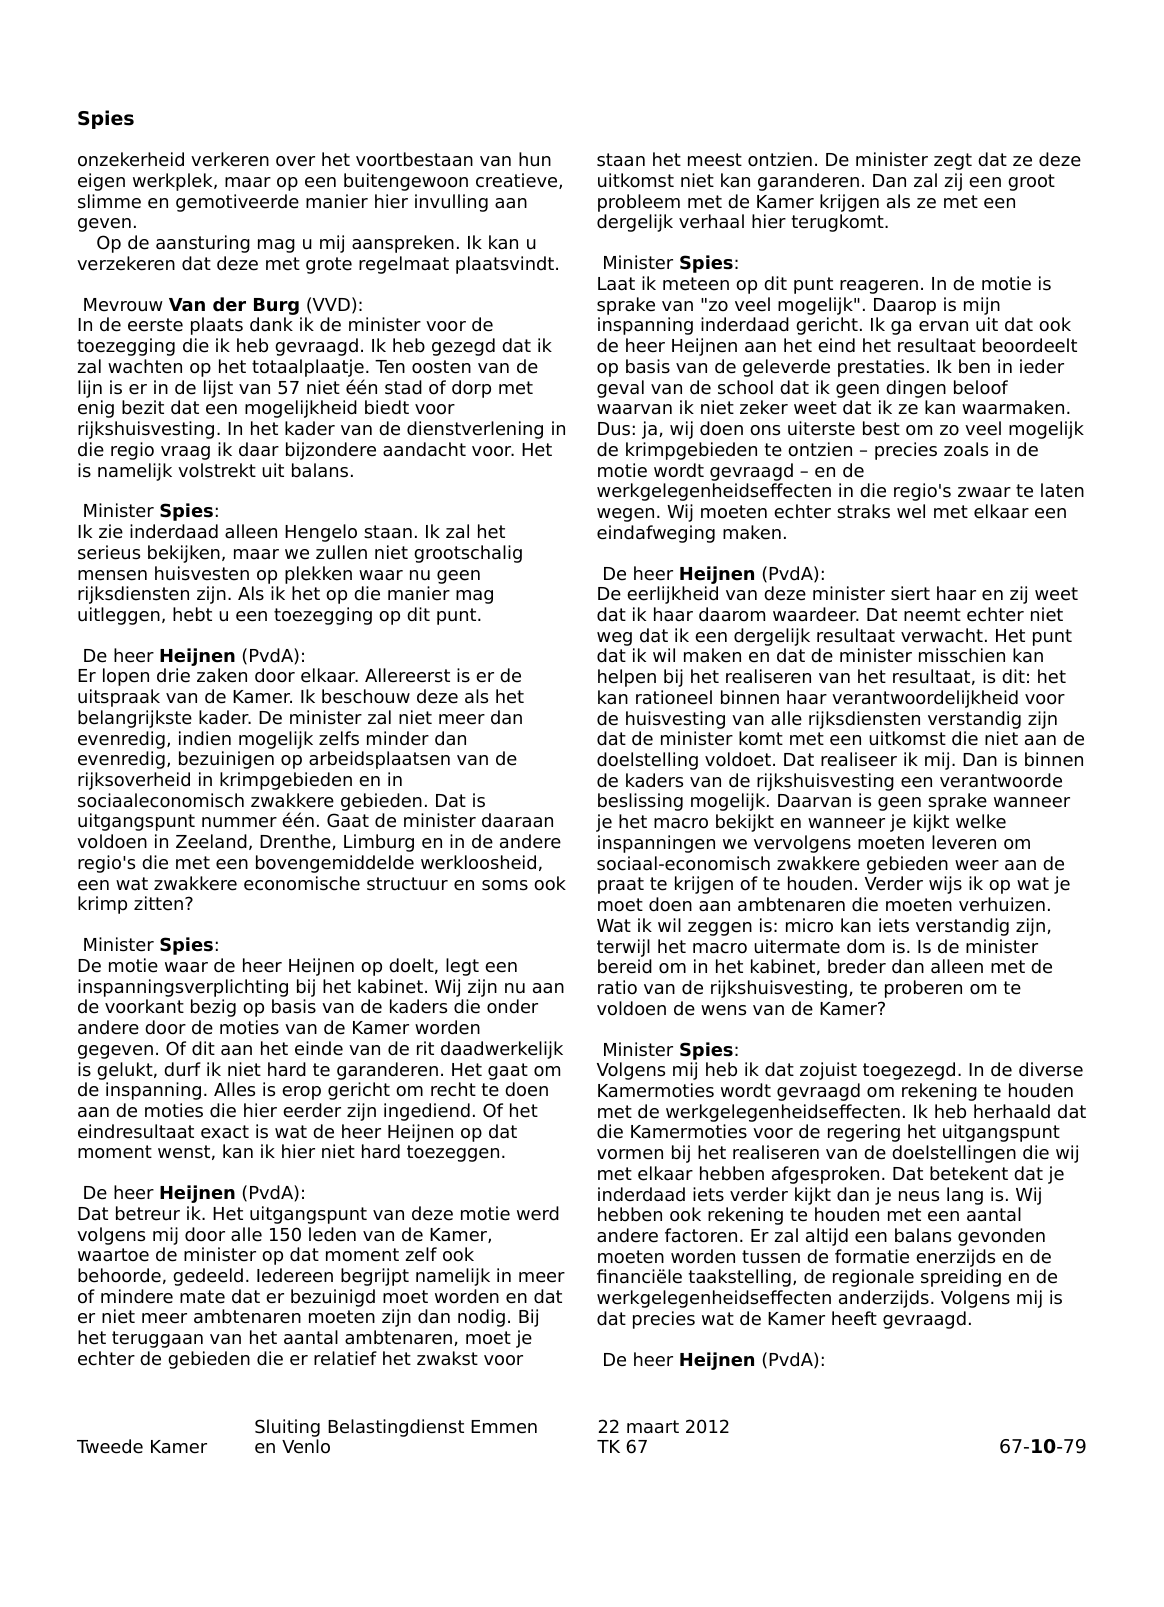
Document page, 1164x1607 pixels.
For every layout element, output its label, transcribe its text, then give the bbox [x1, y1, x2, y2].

text Minister Spies: [77, 501, 567, 522]
text Dat betreur ik. Het uitgangspunt van deze motie werd volgens mij door alle 150 leden van de Kamer, waartoe de minister op dat moment zelf ook behoorde, gedeeld. Iedereen begrijpt namelijk in meer of mindere mate dat er bezuinigd moet worden en dat er niet meer ambtenaren moeten zijn dan nodig. Bij het teruggaan van het aantal ambtenaren, moet je echter de gebieden die er relatief het zwakst voor [77, 1204, 567, 1369]
text Volgens mij heb ik dat zojuist toegezegd. In de diverse Kamermoties wordt gevraagd om rekening te houden met de werkgelegenheidseffecten. Ik heb herhaald dat die Kamermoties voor de regering het uitgangspunt vormen bij het realiseren van de doelstellingen die wij met elkaar hebben afgesproken. Dat betekent dat je inderdaad iets verder kijkt dan je neus lang is. Wij hebben ook rekening te houden met een aantal andere factoren. Er zal altijd een balans gevonden moeten worden tussen de formatie enerzijds en de financiële taakstelling, de regionale spreiding en de werkgelegenheidseffecten anderzijds. Volgens mij is dat precies wat de Kamer heeft gevraagd. [596, 1060, 1087, 1329]
text De motie waar de heer Heijnen op doelt, legt een inspanningsverplichting bij het kabinet. Wij zijn nu aan de voorkant bezig op basis van de kaders die onder andere door de moties van de Kamer worden gegeven. Of dit aan het einde van de rit daadwerkelijk is gelukt, durf ik niet hard te garanderen. Het gaat om de inspanning. Alles is erop gericht om recht te doen aan de moties die hier eerder zijn ingediend. Of het eindresultaat exact is wat de heer Heijnen op dat moment wenst, kan ik hier niet hard toezeggen. [77, 956, 567, 1163]
text De heer Heijnen (PvdA): [596, 1349, 1087, 1370]
text De heer Heijnen (PvdA): [77, 646, 567, 666]
text Minister Spies: [596, 253, 1087, 274]
text De heer Heijnen (PvdA): [77, 1183, 567, 1204]
text Op de aansturing mag u mij aanspreken. Ik kan u verzekeren dat deze met grote regelmaat plaatsvindt. [77, 233, 567, 274]
text Ik zie inderdaad alleen Hengelo staan. Ik zal het serieus bekijken, maar we zullen niet grootschalig mensen huisvesten op plekken waar nu geen rijksdiensten zijn. Als ik het op die manier mag uitleggen, hebt u een toezegging op dit punt. [77, 522, 567, 626]
text Er lopen drie zaken door elkaar. Allereerst is er de uitspraak van de Kamer. Ik beschouw deze als het belangrijkste kader. De minister zal niet meer dan evenredig, indien mogelijk zelfs minder dan evenredig, bezuinigen op arbeidsplaatsen van de rijksoverheid in krimpgebieden en in sociaaleconomisch zwakkere gebieden. Dat is uitgangspunt nummer één. Gaat de minister daaraan voldoen in Zeeland, Drenthe, Limburg en in de andere regio's die met een bovengemiddelde werkloosheid, een wat zwakkere economische structuur en soms ook krimp zitten? [77, 666, 567, 915]
text Minister Spies: [596, 1039, 1087, 1060]
text Laat ik meteen op dit punt reageren. In de motie is sprake van "zo veel mogelijk". Daarop is mijn inspanning inderdaad gericht. Ik ga ervan uit dat ook de heer Heijnen aan het eind het resultaat beoordeelt op basis van de geleverde prestaties. Ik ben in ieder geval van de school dat ik geen dingen beloof waarvan ik niet zeker weet dat ik ze kan waarmaken. Dus: ja, wij doen ons uiterste best om zo veel mogelijk de krimpgebieden te ontzien – precies zoals in de motie wordt gevraagd – en de werkgelegenheidseffecten in die regio's zwaar te laten wegen. Wij moeten echter straks wel met elkaar een eindafweging maken. [596, 274, 1087, 543]
text Mevrouw Van der Burg (VVD): [77, 294, 567, 315]
text In de eerste plaats dank ik de minister voor de toezegging die ik heb gevraagd. Ik heb gezegd dat ik zal wachten op het totaalplaatje. Ten oosten van de lijn is er in de lijst van 57 niet één stad of dorp met enig bezit dat een mogelijkheid biedt voor rijkshuisvesting. In het kader van de dienstverlening in die regio vraag ik daar bijzondere aandacht voor. Het is namelijk volstrekt uit balans. [77, 315, 567, 481]
text staan het meest ontzien. De minister zegt dat ze deze uitkomst niet kan garanderen. Dan zal zij een groot probleem met de Kamer krijgen als ze met een dergelijk verhaal hier terugkomt. [596, 150, 1087, 233]
text Minister Spies: [77, 935, 567, 956]
text De eerlijkheid van deze minister siert haar en zij weet dat ik haar daarom waardeer. Dat neemt echter niet weg dat ik een dergelijk resultaat verwacht. Het punt dat ik wil maken en dat de minister misschien kan helpen bij het realiseren van het resultaat, is dit: het kan rationeel binnen haar verantwoordelijkheid voor de huisvesting van alle rijksdiensten verstandig zijn dat de minister komt met een uitkomst die niet aan de doelstelling voldoet. Dat realiseer ik mij. Dan is binnen de kaders van de rijkshuisvesting een verantwoorde beslissing mogelijk. Daarvan is geen sprake wanneer je het macro bekijkt en wanneer je kijkt welke inspanningen we vervolgens moeten leveren om sociaal-economisch zwakkere gebieden weer aan de praat te krijgen of te houden. Verder wijs ik op wat je moet doen aan ambtenaren die moeten verhuizen. Wat ik wil zeggen is: micro kan iets verstandig zijn, terwijl het macro uitermate dom is. Is de minister bereid om in het kabinet, breder dan alleen met de ratio van de rijkshuisvesting, te proberen om te voldoen de wens van de Kamer? [596, 584, 1087, 1019]
text onzekerheid verkeren over het voortbestaan van hun eigen werkplek, maar op een buitengewoon creatieve, slimme en gemotiveerde manier hier invulling aan geven. [77, 150, 567, 233]
text De heer Heijnen (PvdA): [596, 563, 1087, 584]
